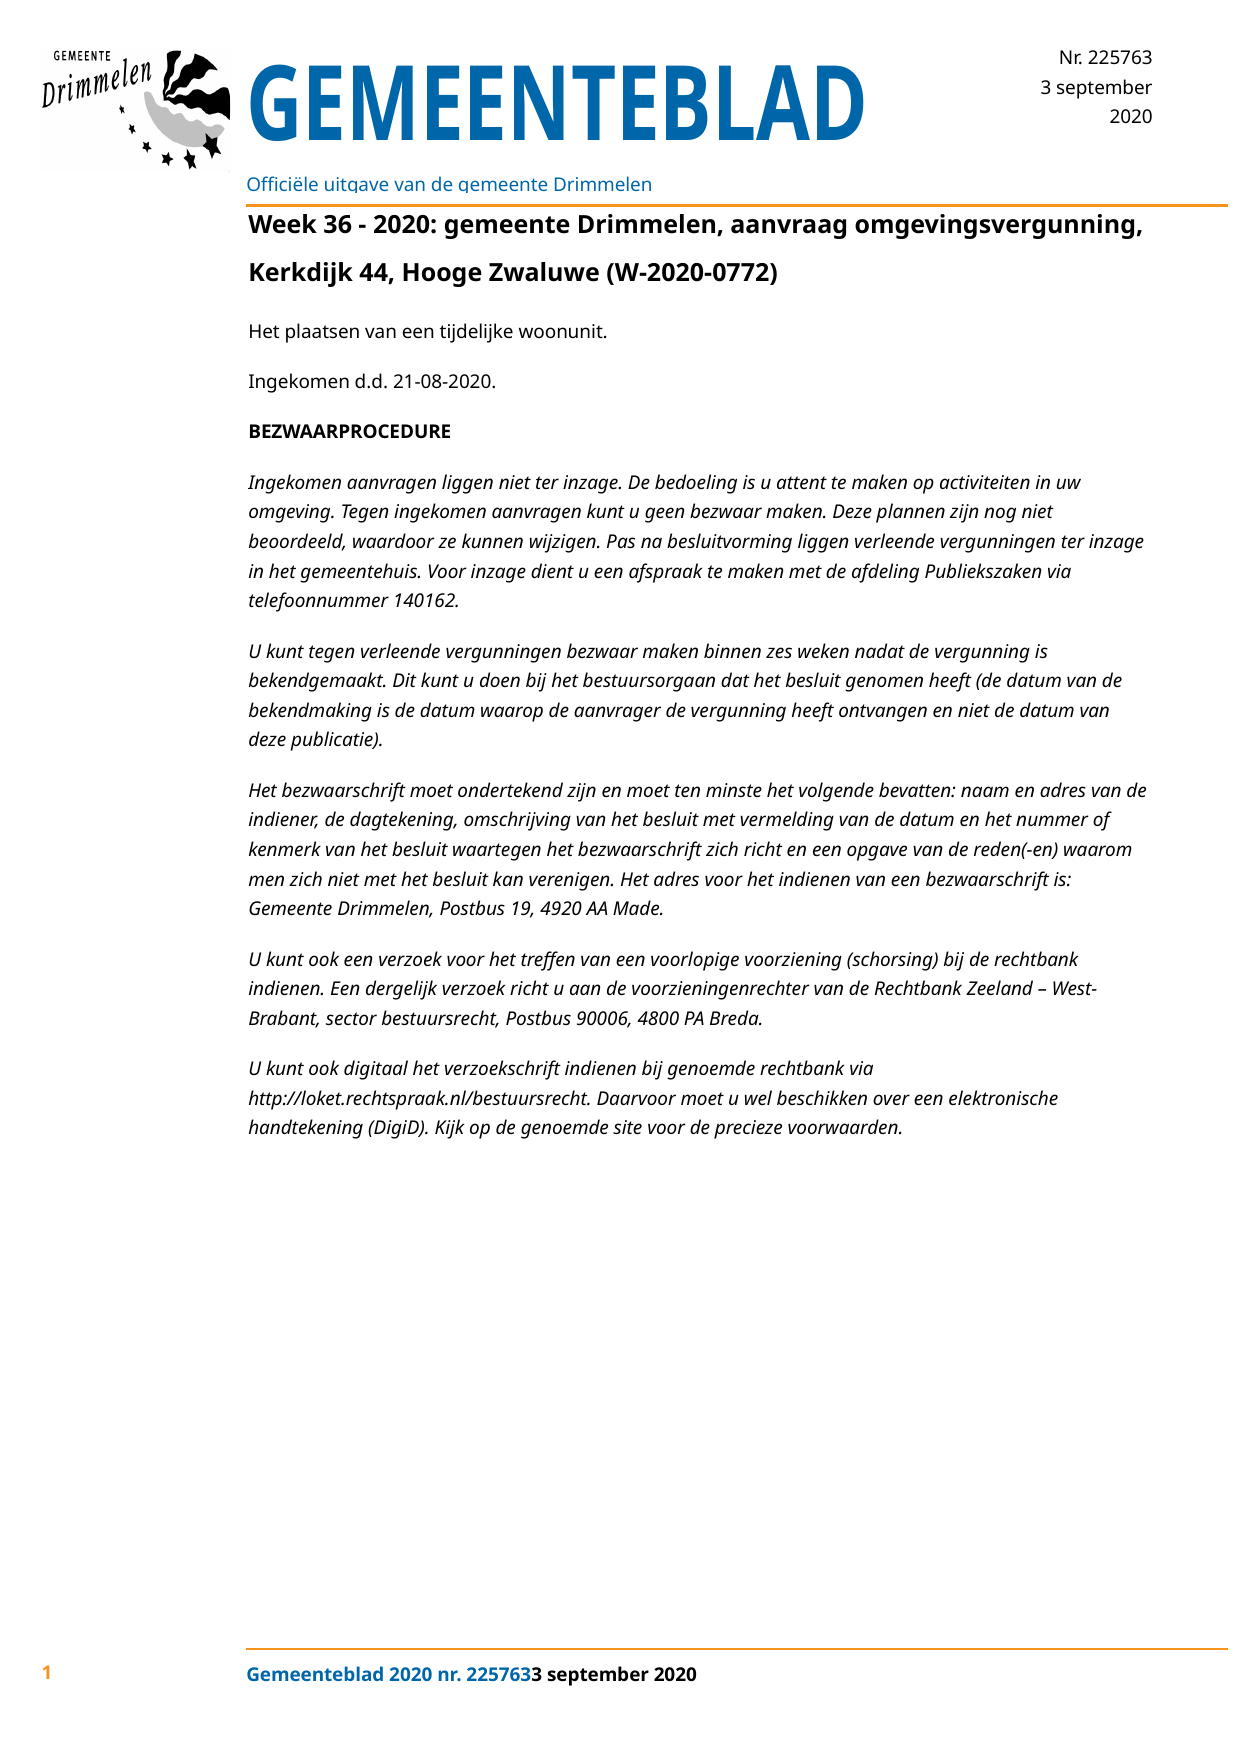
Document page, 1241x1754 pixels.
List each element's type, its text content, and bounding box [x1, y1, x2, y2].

text Ingekomen d.d. 21-08-2020. [248, 368, 1152, 394]
text BEZWAARPROCEDURE [248, 419, 1152, 444]
picture [41, 47, 231, 172]
text U kunt tegen verleende vergunningen bezwaar maken binnen zes weken nadat de vergunning is bekendgemaakt. Dit kunt u doen bij het bestuursorgaan dat het besluit genomen heeft (de datum van de bekendmaking is de datum waarop de aanvrager de vergunning heeft ontvangen en niet de datum van deze publicatie). [248, 638, 1152, 752]
text Week 36 - 2020: gemeente Drimmelen, aanvraag omgevingsvergunning, Kerkdijk 44, Hooge Zwaluwe (W-2020-0772) [248, 207, 1152, 288]
text Het plaatsen van een tijdelijke woonunit. [248, 318, 1152, 344]
text U kunt ook een verzoek voor het treffen van een voorlopige voorziening (schorsing) bij de rechtbank indienen. Een dergelijk verzoek richt u aan de voorzieningenrechter van de Rechtbank Zeeland – West-Brabant, sector bestuursrecht, Postbus 90006, 4800 PA Breda. [248, 946, 1152, 1031]
text Het bezwaarschrift moet ondertekend zijn en moet ten minste het volgende bevatten: naam en adres van de indiener, de dagtekening, omschrijving van het besluit met vermelding van de datum en het nummer of kenmerk van het besluit waartegen het bezwaarschrift zich richt en een opgave van de reden(-en) waarom men zich niet met het besluit kan verenigen. Het adres voor het indienen van een bezwaarschrift is: Gemeente Drimmelen, Postbus 19, 4920 AA Made. [248, 777, 1152, 921]
text Ingekomen aanvragen liggen niet ter inzage. De bedoeling is u attent te maken op activiteiten in uw omgeving. Tegen ingekomen aanvragen kunt u geen bezwaar maken. Deze plannen zijn nog niet beoordeeld, waardoor ze kunnen wijzigen. Pas na besluitvorming liggen verleende vergunningen ter inzage in het gemeentehuis. Voor inzage dient u een afspraak te maken met de afdeling Publiekszaken via telefoonnummer 140162. [248, 469, 1152, 613]
text U kunt ook digitaal het verzoekschrift indienen bij genoemde rechtbank via http://loket.rechtspraak.nl/bestuursrecht. Daarvoor moet u wel beschikken over een elektronische handtekening (DigiD). Kijk op de genoemde site voor de precieze voorwaarden. [248, 1055, 1152, 1140]
